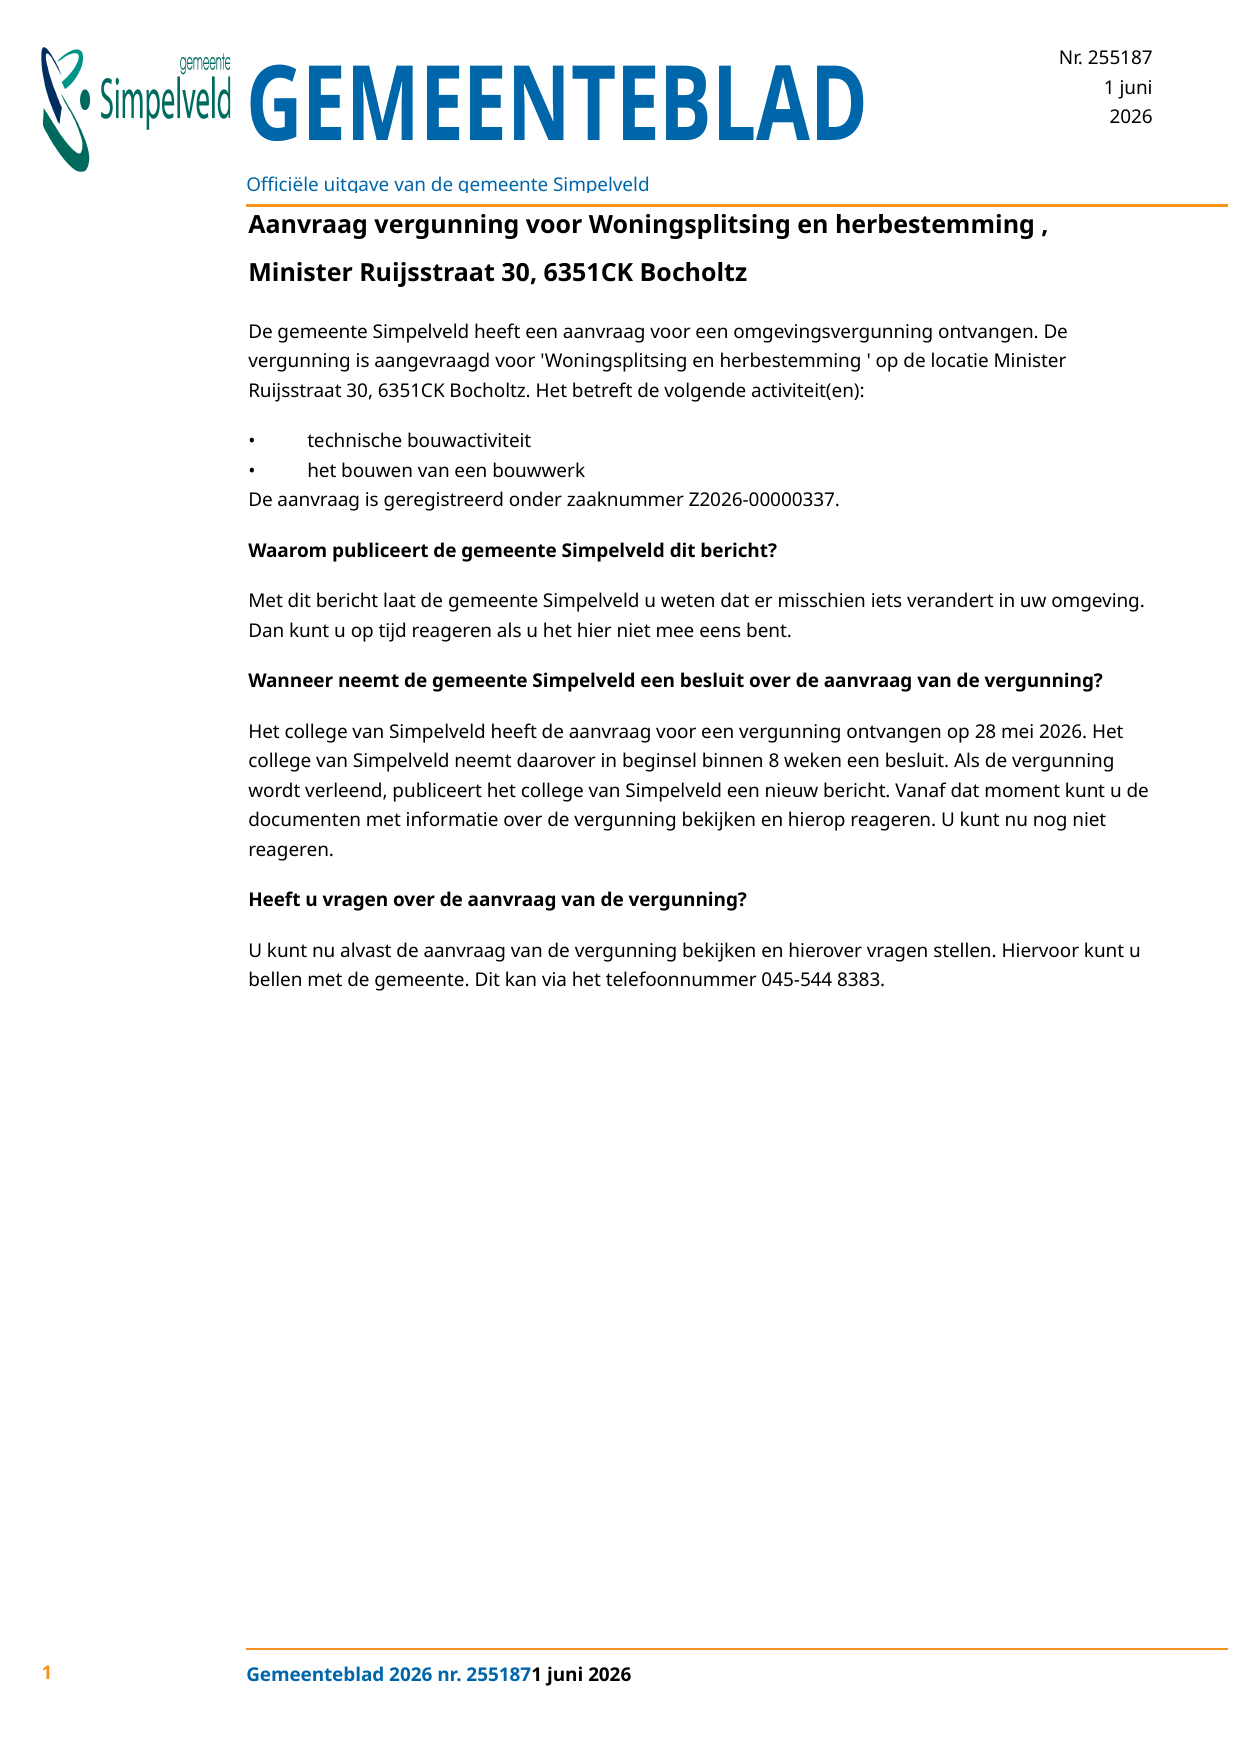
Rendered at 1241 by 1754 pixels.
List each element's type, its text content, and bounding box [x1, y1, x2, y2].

text De gemeente Simpelveld heeft een aanvraag voor een omgevingsvergunning ontvangen. De vergunning is aangevraagd voor 'Woningsplitsing en herbestemming ' op de locatie Minister Ruijsstraat 30, 6351CK Bocholtz. Het betreft de volgende activiteit(en): [248, 318, 1152, 403]
text De aanvraag is geregistreerd onder zaaknummer Z2026-00000337. [248, 487, 1152, 512]
text Wanneer neemt de gemeente Simpelveld een besluit over de aanvraag van de vergunning? [248, 667, 1152, 693]
text U kunt nu alvast de aanvraag van de vergunning bekijken en hierover vragen stellen. Hiervoor kunt u bellen met de gemeente. Dit kan via het telefoonnummer 045-544 8383. [248, 937, 1152, 992]
text Het college van Simpelveld heeft de aanvraag voor een vergunning ontvangen op 28 mei 2026. Het college van Simpelveld neemt daarover in beginsel binnen 8 weken een besluit. Als de vergunning wordt verleend, publiceert het college van Simpelveld een nieuw bericht. Vanaf dat moment kunt u de documenten met informatie over de vergunning bekijken en hierop reageren. U kunt nu nog niet reageren. [248, 718, 1152, 862]
list technische bouwactiviteit [248, 427, 1152, 453]
text Heeft u vragen over de aanvraag van de vergunning? [248, 887, 1152, 912]
list het bouwen van een bouwwerk [248, 457, 1152, 483]
picture [41, 47, 231, 172]
text Met dit bericht laat de gemeente Simpelveld u weten dat er misschien iets verandert in uw omgeving. Dan kunt u op tijd reageren als u het hier niet mee eens bent. [248, 587, 1152, 643]
text Waarom publiceert de gemeente Simpelveld dit bericht? [248, 537, 1152, 563]
text Aanvraag vergunning voor Woningsplitsing en herbestemming , Minister Ruijsstraat 30, 6351CK Bocholtz [248, 207, 1152, 288]
